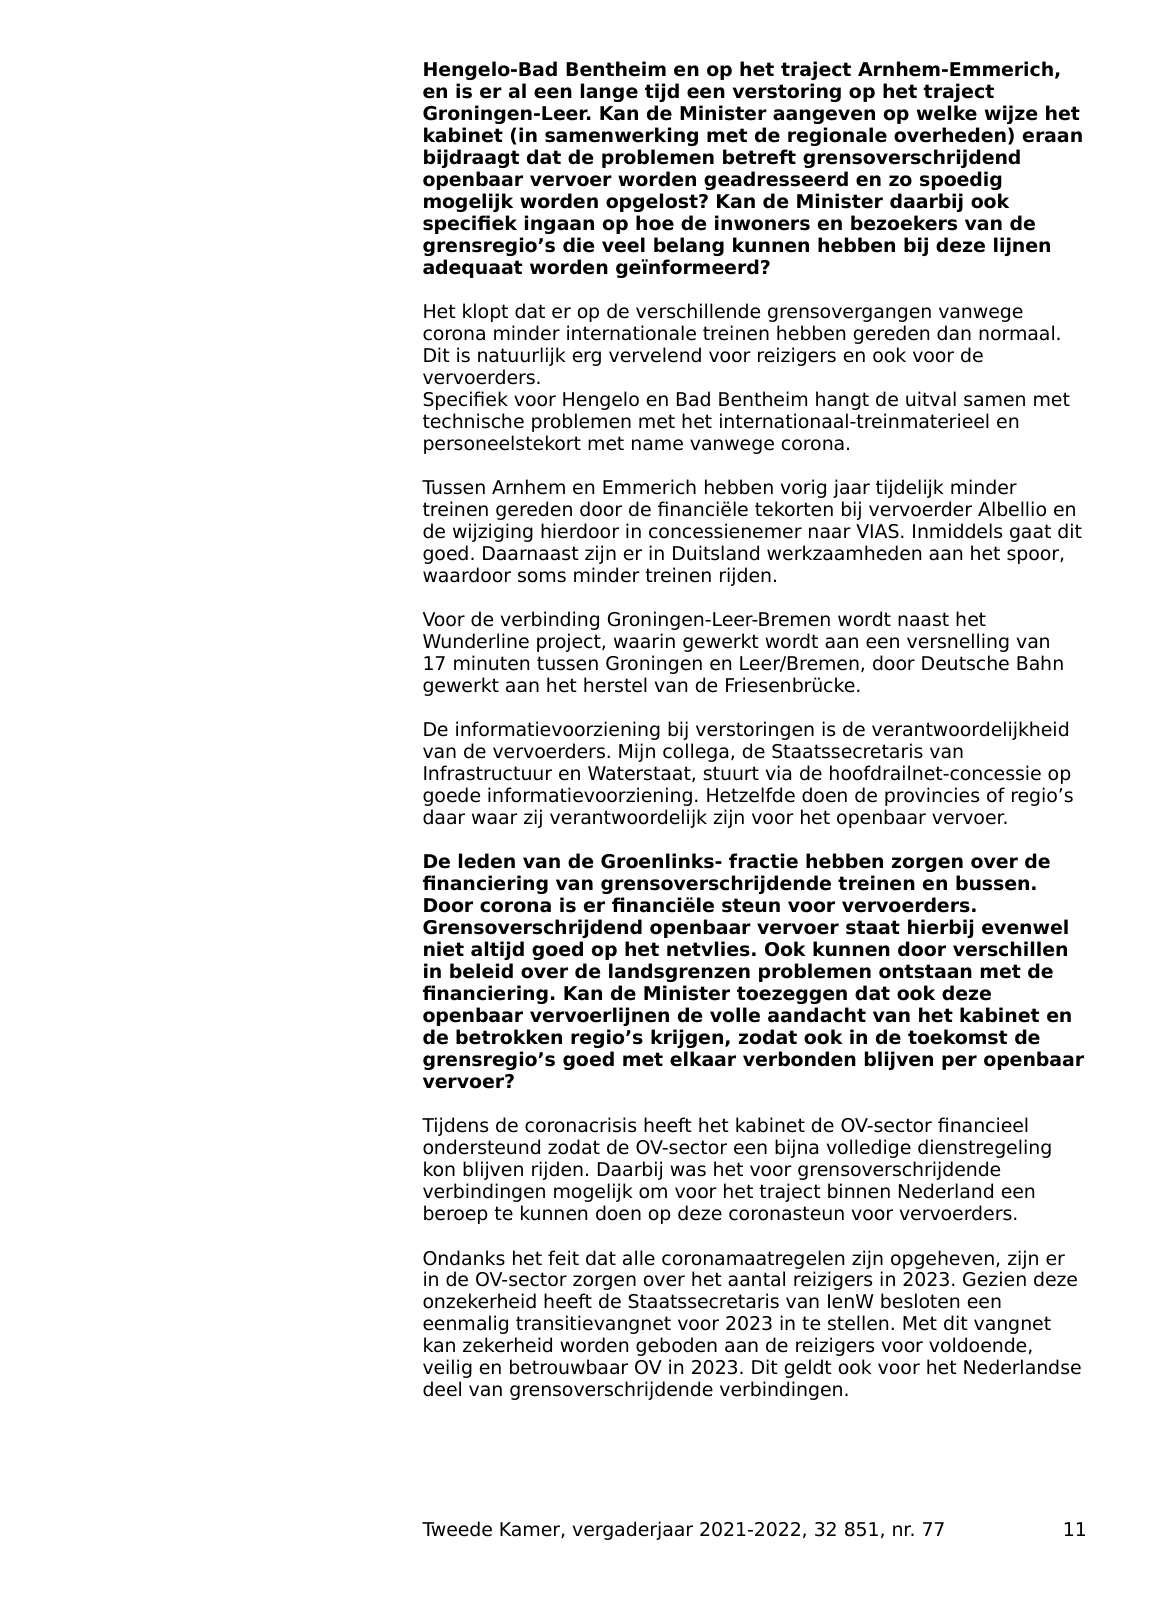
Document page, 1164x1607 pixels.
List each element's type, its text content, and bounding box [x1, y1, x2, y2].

text Ondanks het feit dat alle coronamaatregelen zijn opgeheven, zijn er in de OV-sector zorgen over het aantal reizigers in 2023. Gezien deze onzekerheid heeft de Staatssecretaris van IenW besloten een eenmalig transitievangnet voor 2023 in te stellen. Met dit vangnet kan zekerheid worden geboden aan de reizigers voor voldoende, veilig en betrouwbaar OV in 2023. Dit geldt ook voor het Nederlandse deel van grensoverschrijdende verbindingen. [422, 1247, 1087, 1401]
text Tussen Arnhem en Emmerich hebben vorig jaar tijdelijk minder treinen gereden door de financiële tekorten bij vervoerder Albellio en de wijziging hierdoor in concessienemer naar VIAS. Inmiddels gaat dit goed. Daarnaast zijn er in Duitsland werkzaamheden aan het spoor, waardoor soms minder treinen rijden. [422, 477, 1087, 587]
text Tijdens de coronacrisis heeft het kabinet de OV-sector financieel ondersteund zodat de OV-sector een bijna volledige dienstregeling kon blijven rijden. Daarbij was het voor grensoverschrijdende verbindingen mogelijk om voor het traject binnen Nederland een beroep te kunnen doen op deze coronasteun voor vervoerders. [422, 1115, 1087, 1225]
text Het klopt dat er op de verschillende grensovergangen vanwege corona minder internationale treinen hebben gereden dan normaal. Dit is natuurlijk erg vervelend voor reizigers en ook voor de vervoerders. [422, 301, 1087, 389]
text Hengelo-Bad Bentheim en op het traject Arnhem-Emmerich, en is er al een lange tijd een verstoring op het traject Groningen-Leer. Kan de Minister aangeven op welke wijze het kabinet (in samenwerking met de regionale overheden) eraan bijdraagt dat de problemen betreft grensoverschrijdend openbaar vervoer worden geadresseerd en zo spoedig mogelijk worden opgelost? Kan de Minister daarbij ook specifiek ingaan op hoe de inwoners en bezoekers van de grensregio’s die veel belang kunnen hebben bij deze lijnen adequaat worden geïnformeerd? [422, 59, 1087, 279]
text De informatievoorziening bij verstoringen is de verantwoordelijkheid van de vervoerders. Mijn collega, de Staatssecretaris van Infrastructuur en Waterstaat, stuurt via de hoofdrailnet-concessie op goede informatievoorziening. Hetzelfde doen de provincies of regio’s daar waar zij verantwoordelijk zijn voor het openbaar vervoer. [422, 719, 1087, 829]
text Specifiek voor Hengelo en Bad Bentheim hangt de uitval samen met technische problemen met het internationaal-treinmaterieel en personeelstekort met name vanwege corona. [422, 389, 1087, 455]
text De leden van de Groenlinks- fractie hebben zorgen over de financiering van grensoverschrijdende treinen en bussen. Door corona is er financiële steun voor vervoerders. Grensoverschrijdend openbaar vervoer staat hierbij evenwel niet altijd goed op het netvlies. Ook kunnen door verschillen in beleid over de landsgrenzen problemen ontstaan met de financiering. Kan de Minister toezeggen dat ook deze openbaar vervoerlijnen de volle aandacht van het kabinet en de betrokken regio’s krijgen, zodat ook in de toekomst de grensregio’s goed met elkaar verbonden blijven per openbaar vervoer? [422, 851, 1087, 1093]
text Voor de verbinding Groningen-Leer-Bremen wordt naast het Wunderline project, waarin gewerkt wordt aan een versnelling van 17 minuten tussen Groningen en Leer/Bremen, door Deutsche Bahn gewerkt aan het herstel van de Friesenbrücke. [422, 609, 1087, 697]
